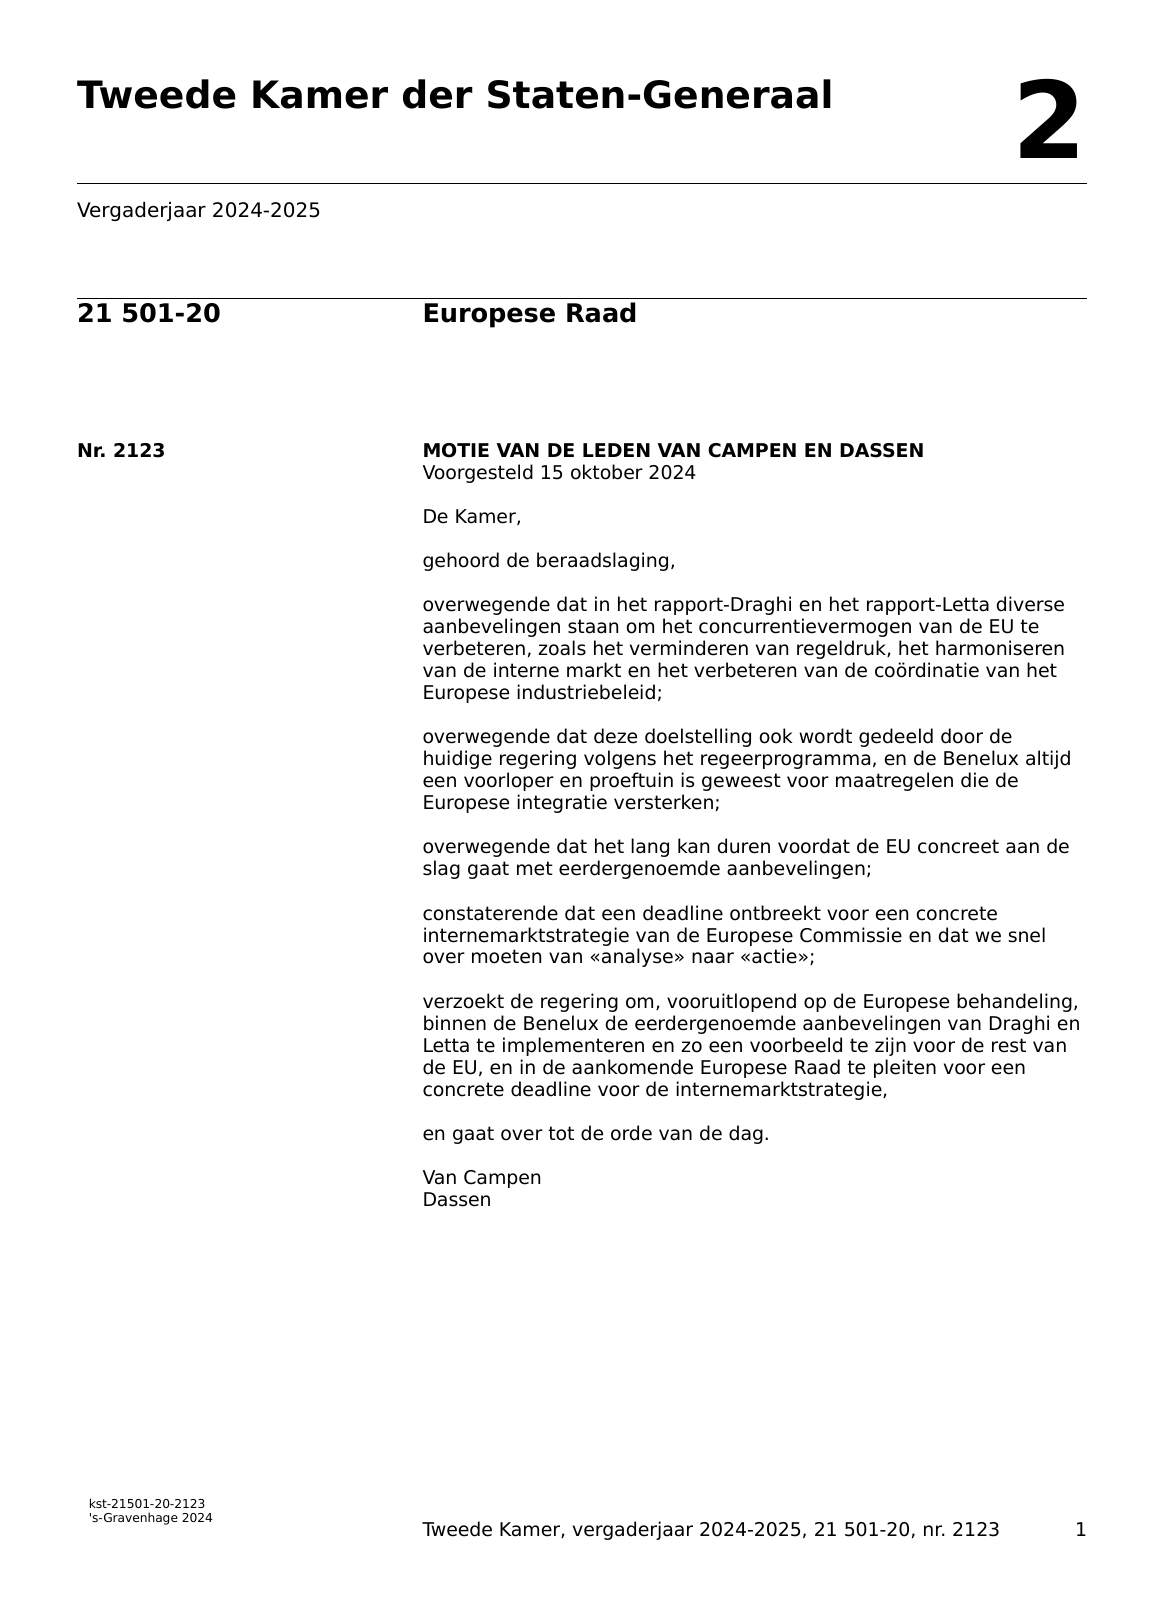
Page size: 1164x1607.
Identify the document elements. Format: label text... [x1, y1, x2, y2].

text overwegende dat in het rapport-Draghi en het rapport-Letta diverse aanbevelingen staan om het concurrentievermogen van de EU te verbeteren, zoals het verminderen van regeldruk, het harmoniseren van de interne markt en het verbeteren van de coördinatie van het Europese industriebeleid; [422, 594, 1087, 704]
table_header Tweede Kamer der Staten-Generaal [77, 59, 886, 183]
text Voorgesteld 15 oktober 2024 [422, 462, 1087, 484]
text overwegende dat het lang kan duren voordat de EU concreet aan de slag gaat met eerdergenoemde aanbevelingen; [422, 836, 1087, 880]
text 's-Gravenhage 2024 [88, 1511, 323, 1525]
text De Kamer, [422, 506, 1087, 528]
text Dassen [422, 1189, 1087, 1211]
text verzoekt de regering om, vooruitlopend op de Europese behandeling, binnen de Benelux de eerdergenoemde aanbevelingen van Draghi en Letta te implementeren en zo een voorbeeld te zijn voor de rest van de EU, en in de aankomende Europese Raad te pleiten voor een concrete deadline voor de internemarktstrategie, [422, 991, 1087, 1101]
text constaterende dat een deadline ontbreekt voor een concrete internemarktstrategie van de Europese Commissie en dat we snel over moeten van «analyse» naar «actie»; [422, 902, 1087, 968]
subtitle 21 501-20 Europese Raad [77, 299, 1087, 329]
table_header 2 [886, 59, 1087, 183]
table_cell Vergaderjaar 2024-2025 [77, 184, 1087, 298]
text gehoord de beraadslaging, [422, 550, 1087, 572]
text en gaat over tot de orde van de dag. [422, 1123, 1087, 1145]
text overwegende dat deze doelstelling ook wordt gedeeld door de huidige regering volgens het regeerprogramma, en de Benelux altijd een voorloper en proeftuin is geweest voor maatregelen die de Europese integratie versterken; [422, 726, 1087, 814]
text kst-21501-20-2123 [88, 1497, 323, 1511]
subtitle Nr. 2123 MOTIE VAN DE LEDEN VAN CAMPEN EN DASSEN [77, 440, 1087, 462]
text Van Campen [422, 1167, 1087, 1189]
